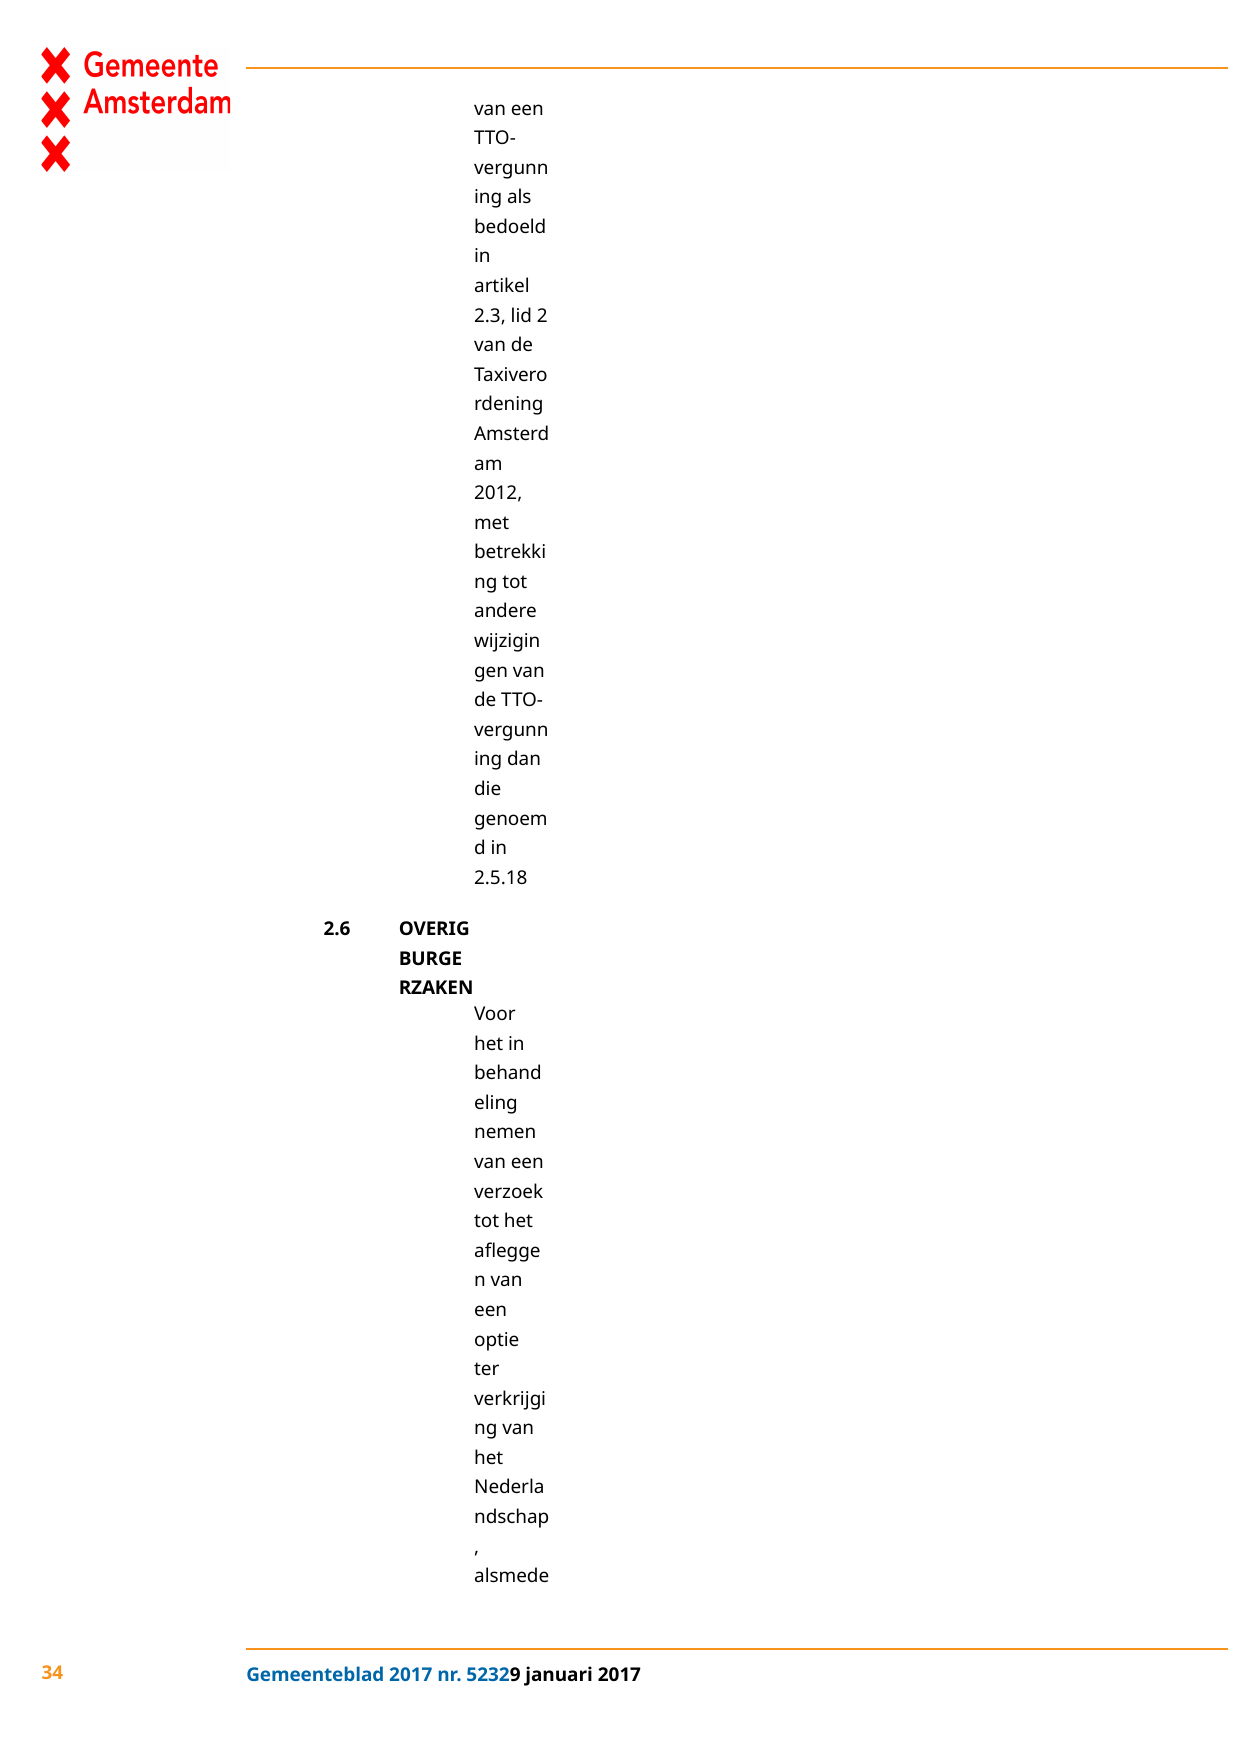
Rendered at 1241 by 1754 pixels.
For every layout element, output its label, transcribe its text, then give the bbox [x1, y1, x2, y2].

table_cell [549, 915, 624, 1000]
table_cell [1076, 1000, 1152, 1588]
table_cell [1076, 915, 1152, 1000]
table_cell [1001, 890, 1076, 915]
table_cell [625, 95, 700, 890]
table_cell [850, 890, 926, 915]
table_cell [474, 890, 549, 915]
table_cell [775, 1000, 850, 1588]
table_cell [399, 890, 474, 915]
table_cell [775, 890, 850, 915]
table_cell [1076, 890, 1152, 915]
table_cell [549, 1000, 624, 1588]
table_cell [700, 890, 775, 915]
table_cell [850, 1000, 926, 1588]
table_cell [474, 915, 549, 1000]
table_cell OVERIG BURGERZAKEN [399, 915, 474, 1000]
table_cell [625, 890, 700, 915]
table_cell [323, 1000, 398, 1588]
table_cell [399, 1000, 474, 1588]
table_cell [248, 890, 323, 915]
table_cell [700, 95, 775, 890]
table_cell [323, 890, 398, 915]
table_cell [1001, 95, 1076, 890]
table_cell [700, 915, 775, 1000]
table_cell [1001, 915, 1076, 1000]
table_cell [248, 95, 323, 890]
table_cell [850, 95, 926, 890]
table_cell [926, 95, 1001, 890]
table_cell [399, 95, 474, 890]
table_cell [549, 95, 624, 890]
table_cell [700, 1000, 775, 1588]
table_cell [850, 915, 926, 1000]
table_cell [1076, 95, 1152, 890]
picture [41, 47, 231, 172]
table_cell [248, 1000, 323, 1588]
table_cell van een TTO-vergunning als bedoeld in artikel 2.3, lid 2 van de Taxiverordening Amsterdam 2012, met betrekking tot andere wijzigingen van de TTO-vergunning dan die genoemd in 2.5.18 [474, 95, 549, 890]
table_cell [1001, 1000, 1076, 1588]
table_cell [775, 95, 850, 890]
table_cell [248, 915, 323, 1000]
table_cell Voor het in behandeling nemen van een verzoek tot het afleggen van een optie ter verkrijging van het Nederlandschap, alsmede [474, 1000, 549, 1588]
table_cell [926, 890, 1001, 915]
table_cell [926, 1000, 1001, 1588]
table_cell [775, 915, 850, 1000]
table_cell [625, 915, 700, 1000]
table_cell [625, 1000, 700, 1588]
table_cell [549, 890, 624, 915]
table_cell 2.6 [323, 915, 398, 1000]
table_cell [323, 95, 398, 890]
table_cell [926, 915, 1001, 1000]
